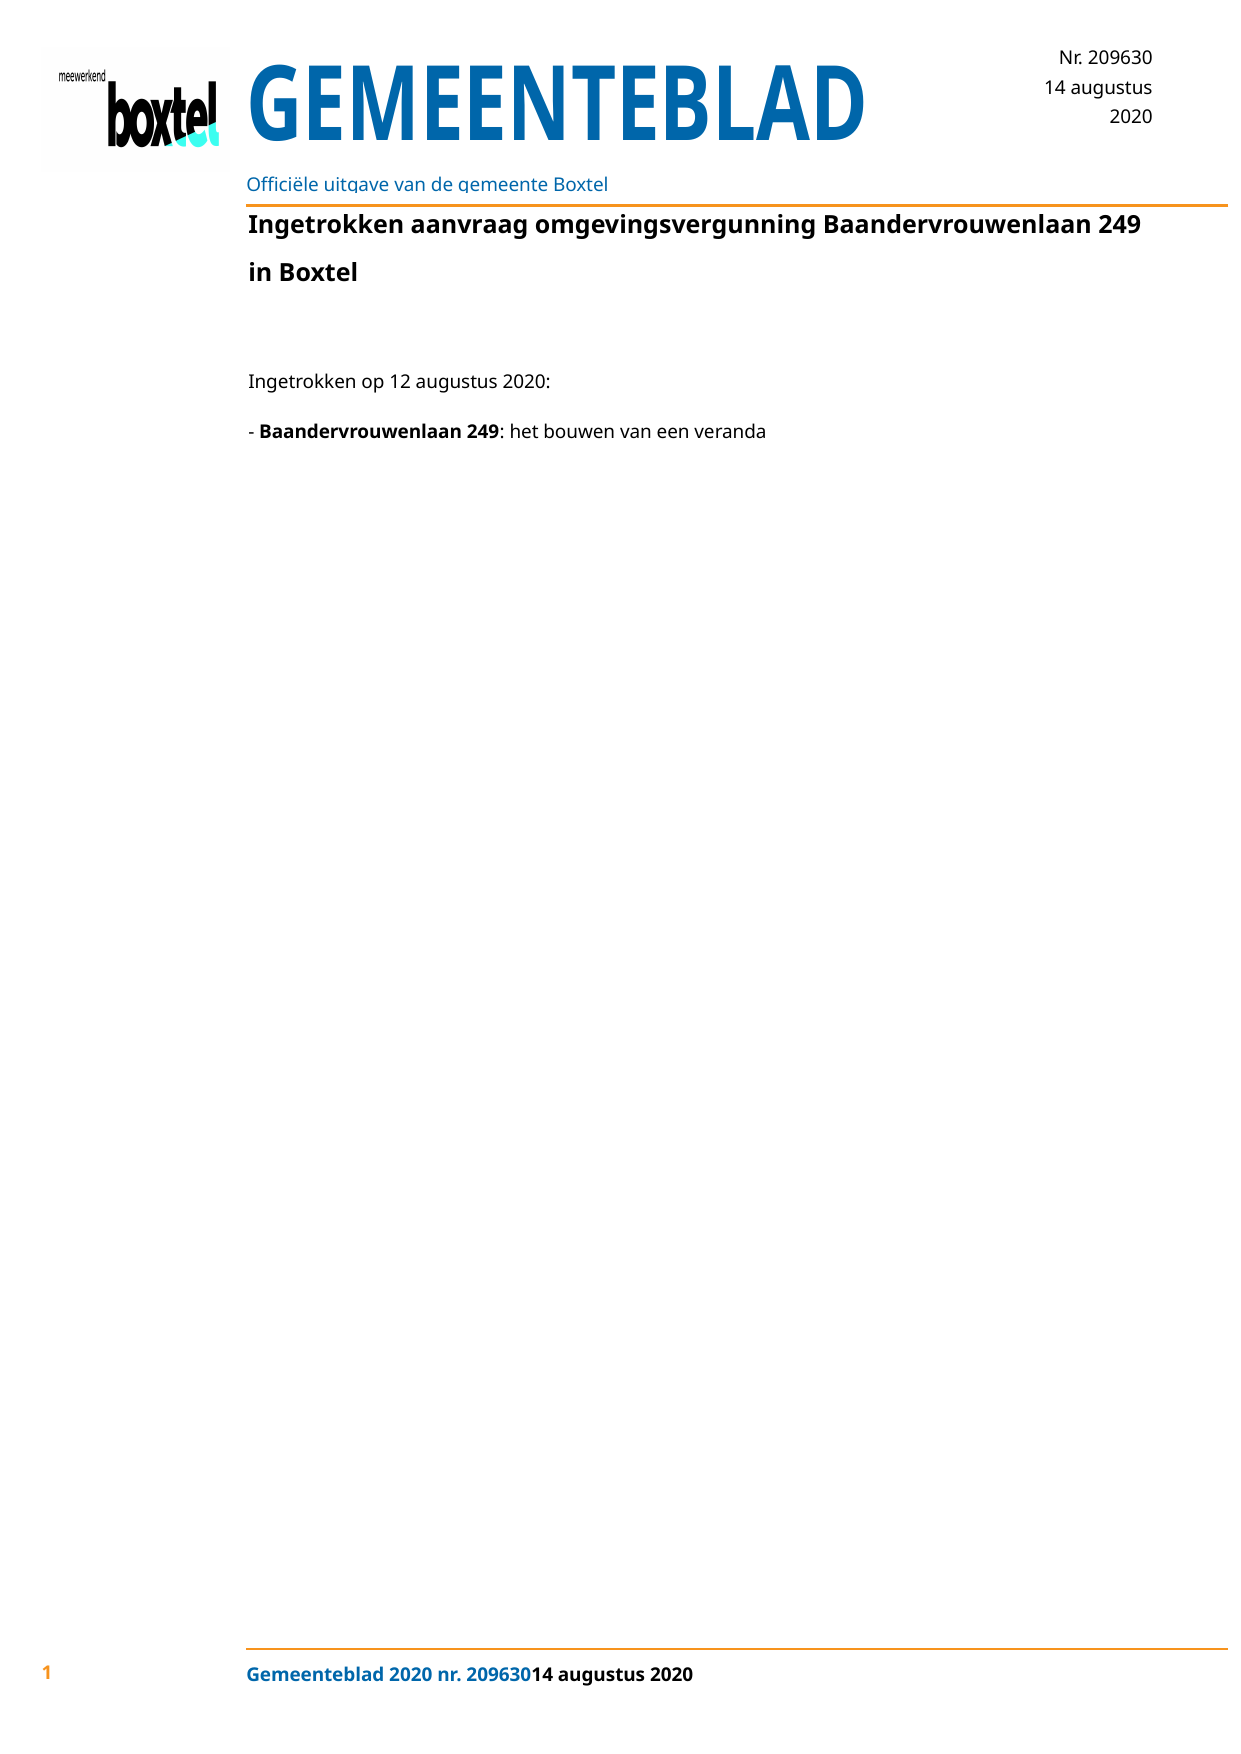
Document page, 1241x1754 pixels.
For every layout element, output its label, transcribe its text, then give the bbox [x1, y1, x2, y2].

text Ingetrokken op 12 augustus 2020: [248, 368, 1152, 394]
text - Baandervrouwenlaan 249: het bouwen van een veranda [248, 419, 1152, 444]
picture [41, 47, 231, 172]
text Ingetrokken aanvraag omgevingsvergunning Baandervrouwenlaan 249 in Boxtel [248, 207, 1152, 288]
